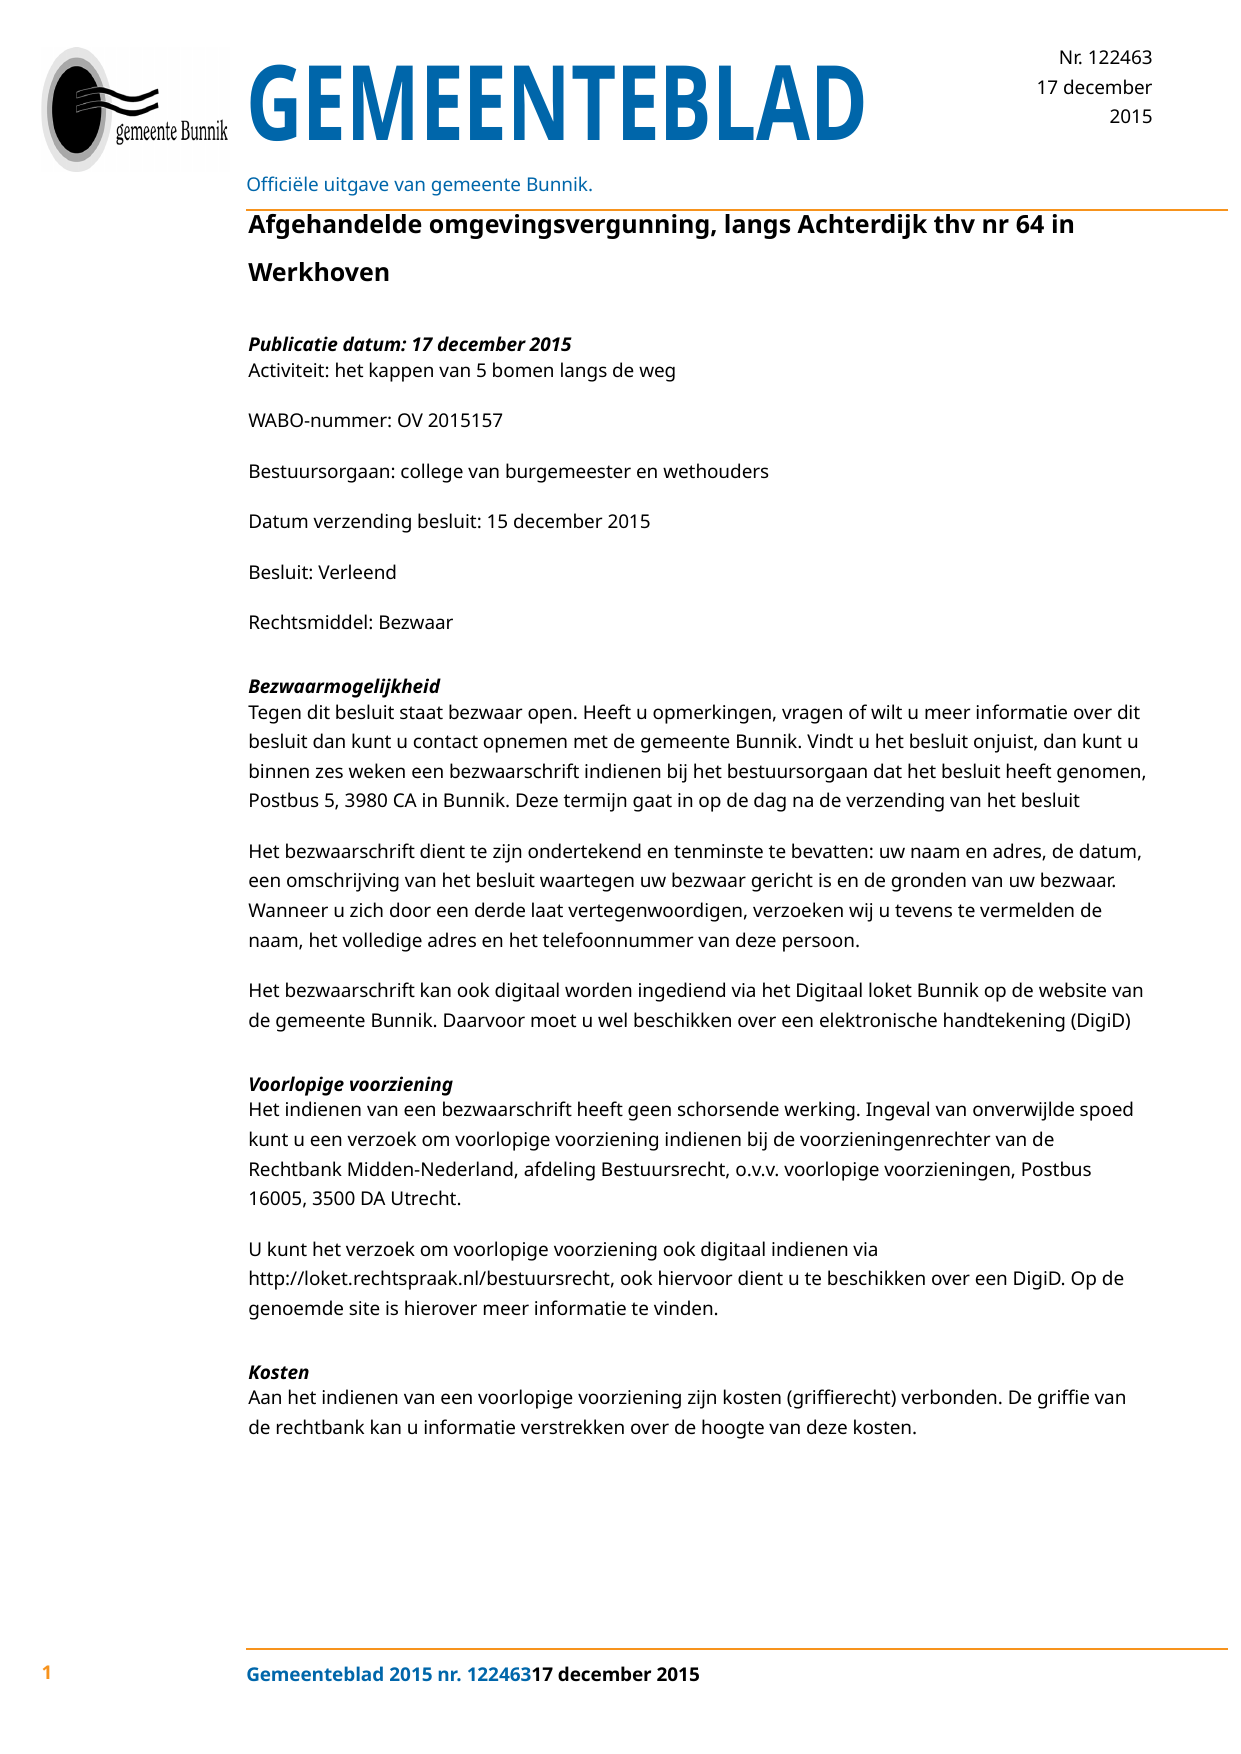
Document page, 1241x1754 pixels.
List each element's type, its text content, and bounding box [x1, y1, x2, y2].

text U kunt het verzoek om voorlopige voorziening ook digitaal indienen via http://loket.rechtspraak.nl/bestuursrecht, ook hiervoor dient u te beschikken over een DigiD. Op de genoemde site is hierover meer informatie te vinden. [248, 1236, 1152, 1321]
text Aan het indienen van een voorlopige voorziening zijn kosten (griffierecht) verbonden. De griffie van de rechtbank kan u informatie verstrekken over de hoogte van deze kosten. [248, 1384, 1152, 1440]
text Kosten [248, 1359, 1152, 1384]
text Tegen dit besluit staat bezwaar open. Heeft u opmerkingen, vragen of wilt u meer informatie over dit besluit dan kunt u contact opnemen met de gemeente Bunnik. Vindt u het besluit onjuist, dan kunt u binnen zes weken een bezwaarschrift indienen bij het bestuursorgaan dat het besluit heeft genomen, Postbus 5, 3980 CA in Bunnik. Deze termijn gaat in op de dag na de verzending van het besluit [248, 699, 1152, 813]
text WABO-nummer: OV 2015157 [248, 408, 1152, 433]
text Bezwaarmogelijkheid [248, 673, 1152, 699]
text Afgehandelde omgevingsvergunning, langs Achterdijk thv nr 64 in Werkhoven [248, 211, 1152, 288]
text Publicatie datum: 17 december 2015 [248, 331, 1152, 357]
text Besluit: Verleend [248, 559, 1152, 584]
text Voorlopige voorziening [248, 1071, 1152, 1097]
text Het bezwaarschrift kan ook digitaal worden ingediend via het Digitaal loket Bunnik op de website van de gemeente Bunnik. Daarvoor moet u wel beschikken over een elektronische handtekening (DigiD) [248, 977, 1152, 1033]
picture [41, 47, 231, 172]
text Rechtsmiddel: Bezwaar [248, 609, 1152, 635]
text Activiteit: het kappen van 5 bomen langs de weg [248, 357, 1152, 383]
text Het indienen van een bezwaarschrift heeft geen schorsende werking. Ingeval van onverwijlde spoed kunt u een verzoek om voorlopige voorziening indienen bij de voorzieningenrechter van de Rechtbank Midden-Nederland, afdeling Bestuursrecht, o.v.v. voorlopige voorzieningen, Postbus 16005, 3500 DA Utrecht. [248, 1097, 1152, 1211]
text Het bezwaarschrift dient te zijn ondertekend en tenminste te bevatten: uw naam en adres, de datum, een omschrijving van het besluit waartegen uw bezwaar gericht is en de gronden van uw bezwaar. Wanneer u zich door een derde laat vertegenwoordigen, verzoeken wij u tevens te vermelden de naam, het volledige adres en het telefoonnummer van deze persoon. [248, 838, 1152, 953]
text Bestuursorgaan: college van burgemeester en wethouders [248, 458, 1152, 484]
text Datum verzending besluit: 15 december 2015 [248, 508, 1152, 534]
